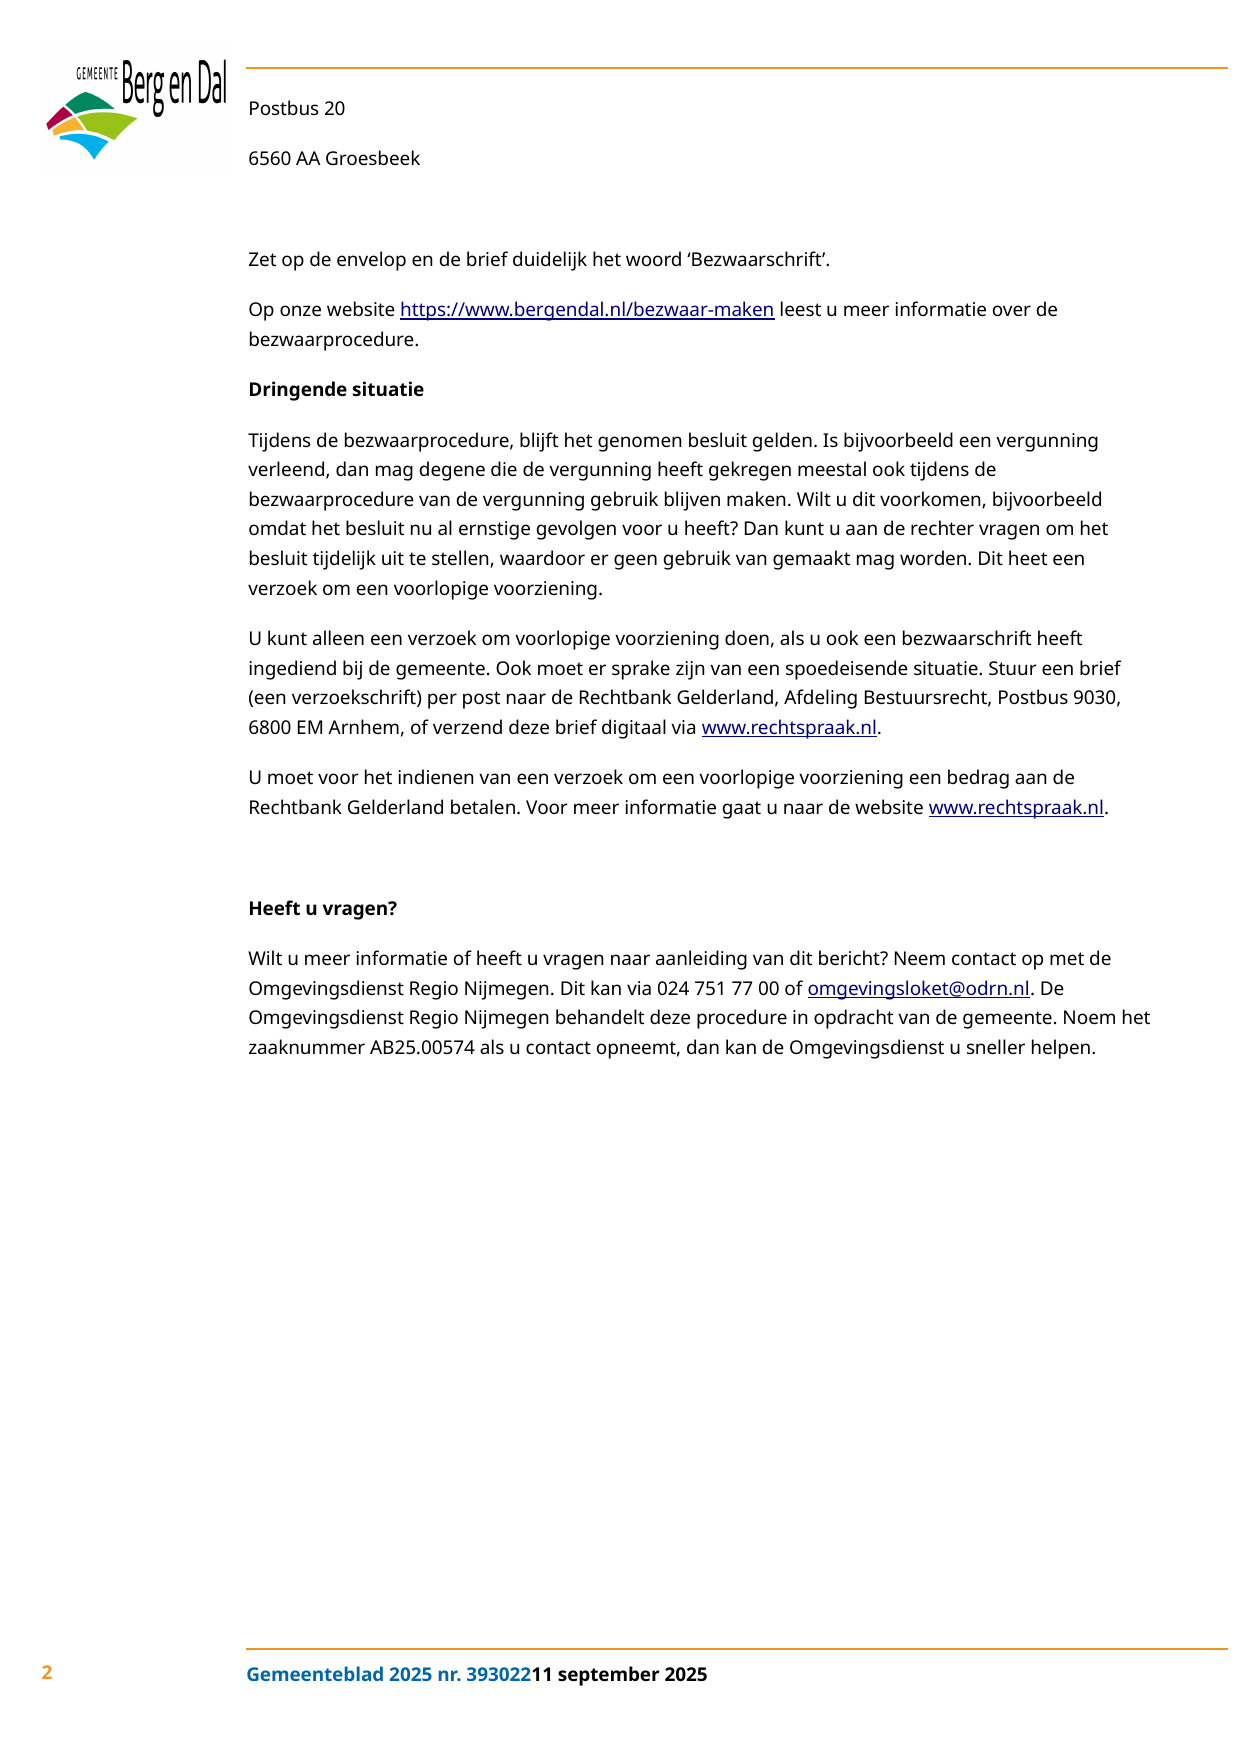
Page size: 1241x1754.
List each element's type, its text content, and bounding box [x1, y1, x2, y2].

text Zet op de envelop en de brief duidelijk het woord ‘Bezwaarschrift’. [248, 246, 1152, 272]
text Op onze website https://www.bergendal.nl/bezwaar-maken leest u meer informatie over de bezwaarprocedure. [248, 296, 1152, 352]
text Tijdens de bezwaarprocedure, blijft het genomen besluit gelden. Is bijvoorbeeld een vergunning verleend, dan mag degene die de vergunning heeft gekregen meestal ook tijdens de bezwaarprocedure van de vergunning gebruik blijven maken. Wilt u dit voorkomen, bijvoorbeeld omdat het besluit nu al ernstige gevolgen voor u heeft? Dan kunt u aan de rechter vragen om het besluit tijdelijk uit te stellen, waardoor er geen gebruik van gemaakt mag worden. Dit heet een verzoek om een voorlopige voorziening. [248, 427, 1152, 601]
text Dringende situatie [248, 376, 1152, 402]
text Postbus 20 [248, 95, 1152, 121]
text 6560 AA Groesbeek [248, 145, 1152, 171]
text U kunt alleen een verzoek om voorlopige voorziening doen, als u ook een bezwaarschrift heeft ingediend bij de gemeente. Ook moet er sprake zijn van een spoedeisende situatie. Stuur een brief (een verzoekschrift) per post naar de Rechtbank Gelderland, Afdeling Bestuursrecht, Postbus 9030, 6800 EM Arnhem, of verzend deze brief digitaal via www.rechtspraak.nl. [248, 625, 1152, 740]
picture [41, 47, 231, 172]
text U moet voor het indienen van een verzoek om een voorlopige voorziening een bedrag aan de Rechtbank Gelderland betalen. Voor meer informatie gaat u naar de website www.rechtspraak.nl. [248, 764, 1152, 820]
text Wilt u meer informatie of heeft u vragen naar aanleiding van dit bericht? Neem contact op met de Omgevingsdienst Regio Nijmegen. Dit kan via 024 751 77 00 of omgevingsloket@odrn.nl. De Omgevingsdienst Regio Nijmegen behandelt deze procedure in opdracht van de gemeente. Noem het zaaknummer AB25.00574 als u contact opneemt, dan kan de Omgevingsdienst u sneller helpen. [248, 945, 1152, 1060]
text Heeft u vragen? [248, 895, 1152, 921]
